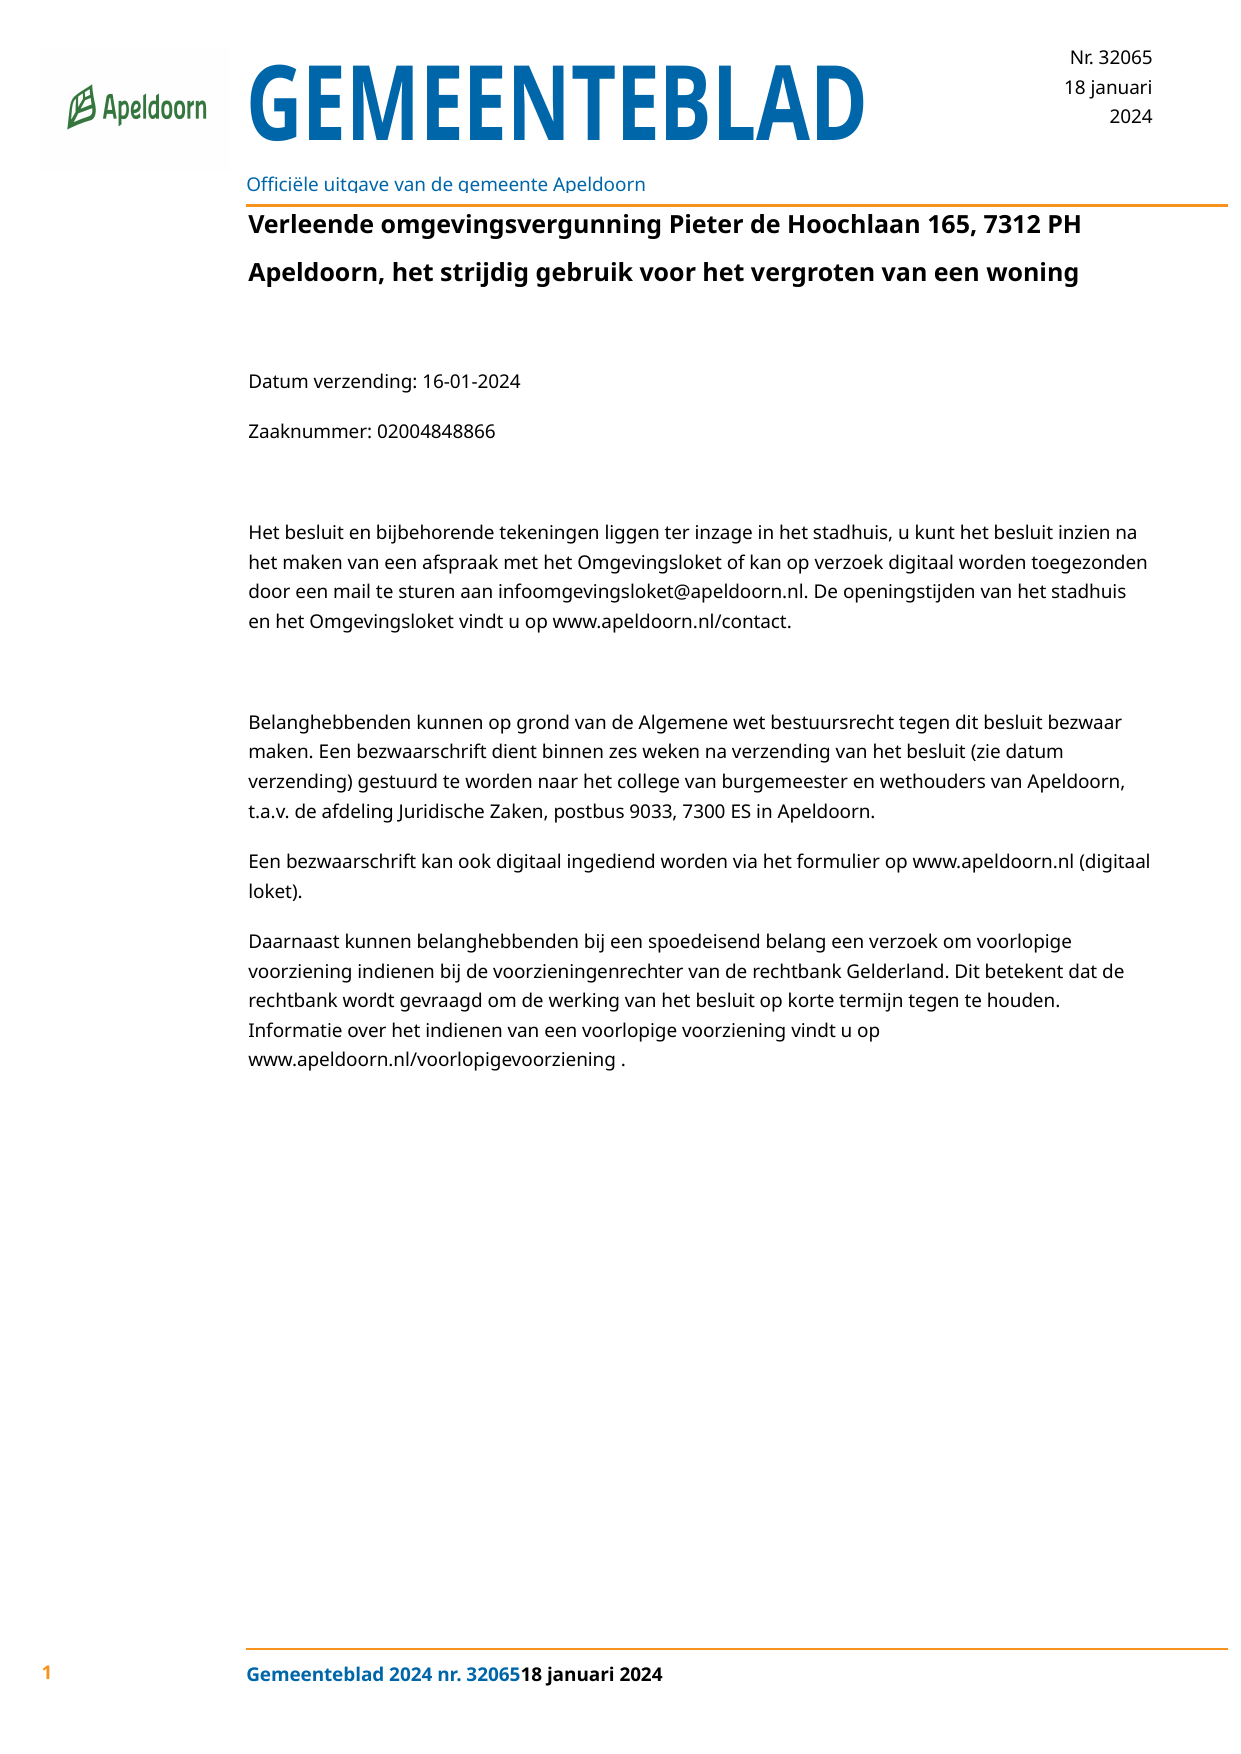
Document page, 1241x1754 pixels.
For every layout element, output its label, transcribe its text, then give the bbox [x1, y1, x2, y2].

text Belanghebbenden kunnen op grond van de Algemene wet bestuursrecht tegen dit besluit bezwaar maken. Een bezwaarschrift dient binnen zes weken na verzending van het besluit (zie datum verzending) gestuurd te worden naar het college van burgemeester en wethouders van Apeldoorn, t.a.v. de afdeling Juridische Zaken, postbus 9033, 7300 ES in Apeldoorn. [248, 709, 1152, 824]
text Verleende omgevingsvergunning Pieter de Hoochlaan 165, 7312 PH Apeldoorn, het strijdig gebruik voor het vergroten van een woning [248, 207, 1152, 288]
text Een bezwaarschrift kan ook digitaal ingediend worden via het formulier op www.apeldoorn.nl (digitaal loket). [248, 848, 1152, 904]
text Zaaknummer: 02004848866 [248, 419, 1152, 444]
text Daarnaast kunnen belanghebbenden bij een spoedeisend belang een verzoek om voorlopige voorziening indienen bij de voorzieningenrechter van de rechtbank Gelderland. Dit betekent dat de rechtbank wordt gevraagd om de werking van het besluit op korte termijn tegen te houden. Informatie over het indienen van een voorlopige voorziening vindt u op www.apeldoorn.nl/voorlopigevoorziening . [248, 928, 1152, 1072]
picture [41, 47, 231, 172]
text Datum verzending: 16-01-2024 [248, 368, 1152, 394]
text Het besluit en bijbehorende tekeningen liggen ter inzage in het stadhuis, u kunt het besluit inzien na het maken van een afspraak met het Omgevingsloket of kan op verzoek digitaal worden toegezonden door een mail te sturen aan infoomgevingsloket@apeldoorn.nl. De openingstijden van het stadhuis en het Omgevingsloket vindt u op www.apeldoorn.nl/contact. [248, 519, 1152, 634]
